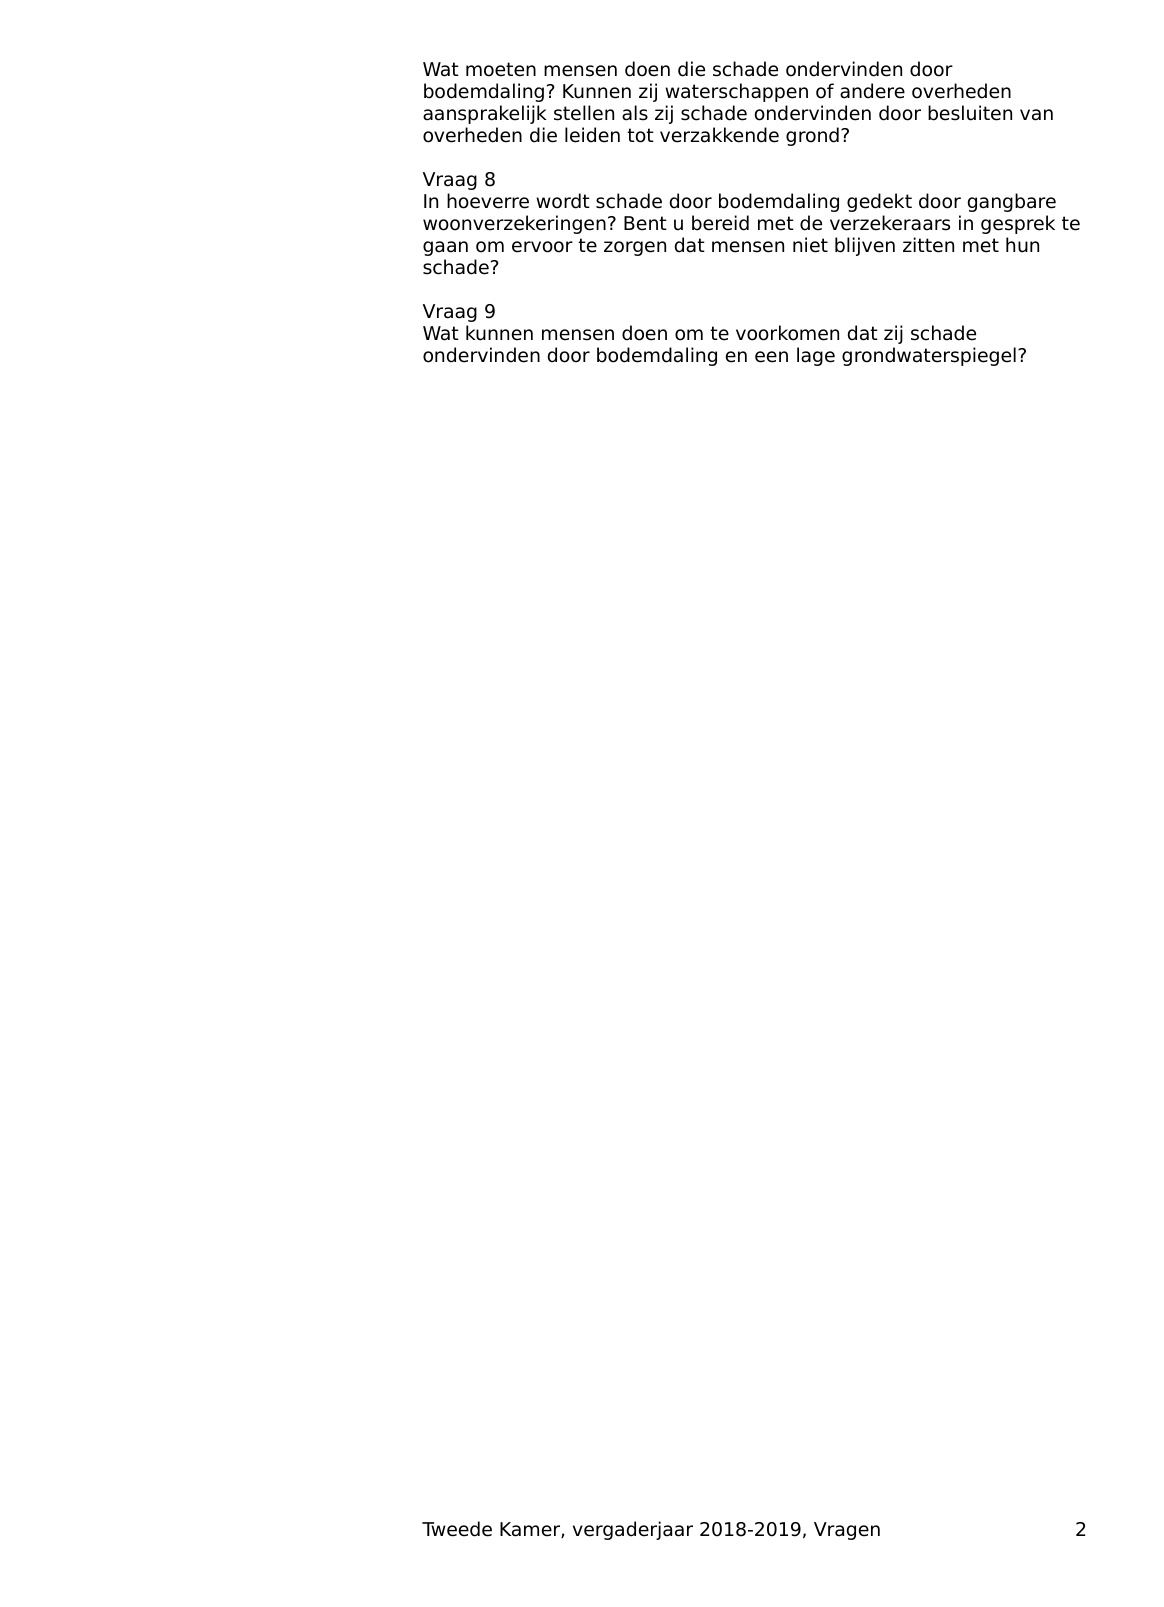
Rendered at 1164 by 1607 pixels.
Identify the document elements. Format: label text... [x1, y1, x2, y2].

text Wat kunnen mensen doen om te voorkomen dat zij schade ondervinden door bodemdaling en een lage grondwaterspiegel? [422, 323, 1087, 367]
text Vraag 9 [422, 301, 1087, 323]
text Wat moeten mensen doen die schade ondervinden door bodemdaling? Kunnen zij waterschappen of andere overheden aansprakelijk stellen als zij schade ondervinden door besluiten van overheden die leiden tot verzakkende grond? [422, 59, 1087, 147]
text Vraag 8 [422, 169, 1087, 191]
text In hoeverre wordt schade door bodemdaling gedekt door gangbare woonverzekeringen? Bent u bereid met de verzekeraars in gesprek te gaan om ervoor te zorgen dat mensen niet blijven zitten met hun schade? [422, 191, 1087, 279]
